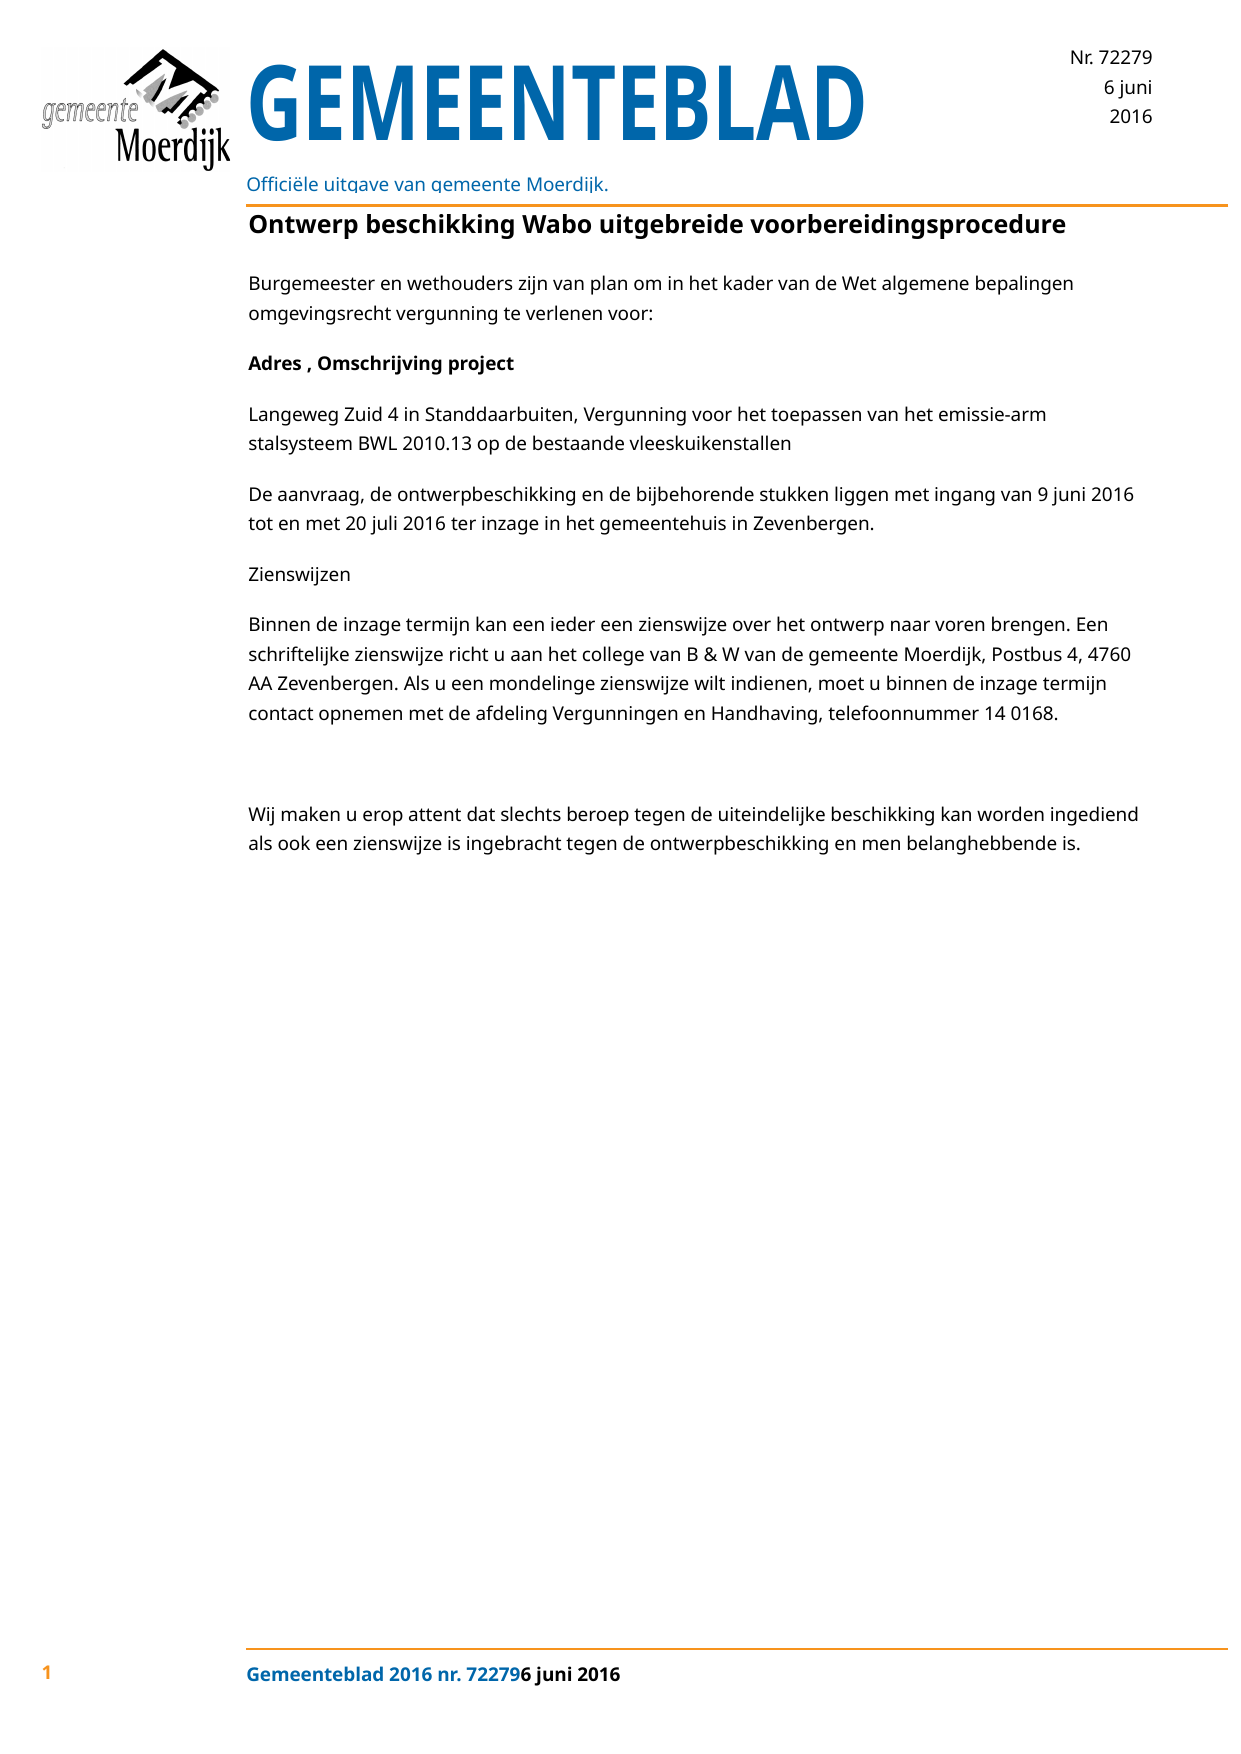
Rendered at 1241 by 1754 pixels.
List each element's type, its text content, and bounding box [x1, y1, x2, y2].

text De aanvraag, de ontwerpbeschikking en de bijbehorende stukken liggen met ingang van 9 juni 2016 tot en met 20 juli 2016 ter inzage in het gemeentehuis in Zevenbergen. [248, 481, 1152, 536]
text Wij maken u erop attent dat slechts beroep tegen de uiteindelijke beschikking kan worden ingediend als ook een zienswijze is ingebracht tegen de ontwerpbeschikking en men belanghebbende is. [248, 801, 1152, 856]
picture [41, 47, 231, 172]
text Adres , Omschrijving project [248, 350, 1152, 376]
text Langeweg Zuid 4 in Standdaarbuiten, Vergunning voor het toepassen van het emissie-arm stalsysteem BWL 2010.13 op de bestaande vleeskuikenstallen [248, 401, 1152, 456]
text Burgemeester en wethouders zijn van plan om in het kader van de Wet algemene bepalingen omgevingsrecht vergunning te verlenen voor: [248, 270, 1152, 326]
text Zienswijzen [248, 561, 1152, 586]
text Ontwerp beschikking Wabo uitgebreide voorbereidingsprocedure [248, 207, 1152, 241]
text Binnen de inzage termijn kan een ieder een zienswijze over het ontwerp naar voren brengen. Een schriftelijke zienswijze richt u aan het college van B & W van de gemeente Moerdijk, Postbus 4, 4760 AA Zevenbergen. Als u een mondelinge zienswijze wilt indienen, moet u binnen de inzage termijn contact opnemen met de afdeling Vergunningen en Handhaving, telefoonnummer 14 0168. [248, 611, 1152, 726]
